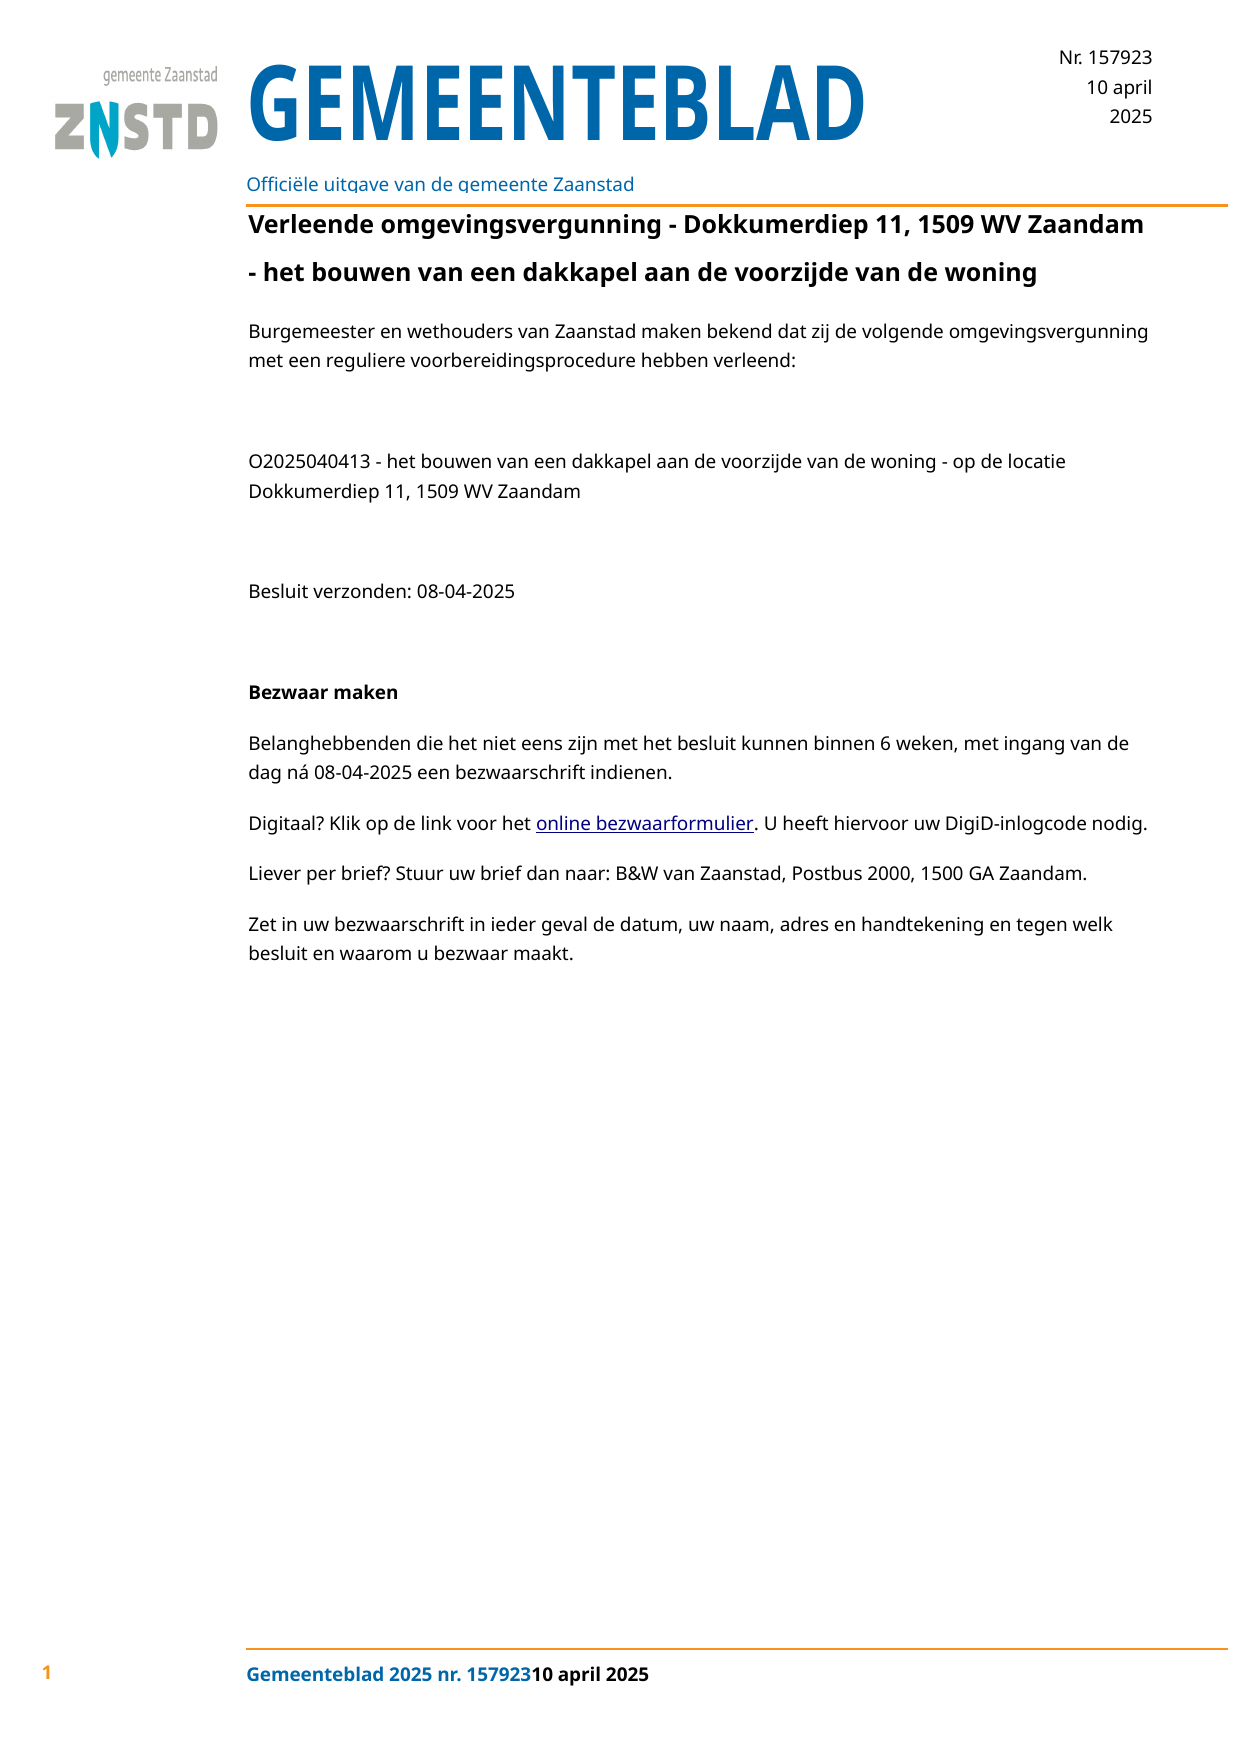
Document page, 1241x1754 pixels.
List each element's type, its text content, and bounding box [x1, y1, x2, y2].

text Besluit verzonden: 08-04-2025 [248, 579, 1152, 604]
text Bezwaar maken [248, 679, 1152, 705]
text Liever per brief? Stuur uw brief dan naar: B&W van Zaanstad, Postbus 2000, 1500 GA Zaandam. [248, 860, 1152, 886]
text O2025040413 - het bouwen van een dakkapel aan de voorzijde van de woning - op de locatie Dokkumerdiep 11, 1509 WV Zaandam [248, 448, 1152, 504]
picture [41, 47, 231, 172]
text Zet in uw bezwaarschrift in ieder geval de datum, uw naam, adres en handtekening en tegen welk besluit en waarom u bezwaar maakt. [248, 911, 1152, 966]
text Digitaal? Klik op de link voor het online bezwaarformulier. U heeft hiervoor uw DigiD-inlogcode nodig. [248, 810, 1152, 836]
text Verleende omgevingsvergunning - Dokkumerdiep 11, 1509 WV Zaandam - het bouwen van een dakkapel aan de voorzijde van de woning [248, 207, 1152, 288]
text Belanghebbenden die het niet eens zijn met het besluit kunnen binnen 6 weken, met ingang van de dag ná 08-04-2025 een bezwaarschrift indienen. [248, 730, 1152, 785]
text Burgemeester en wethouders van Zaanstad maken bekend dat zij de volgende omgevingsvergunning met een reguliere voorbereidingsprocedure hebben verleend: [248, 318, 1152, 373]
